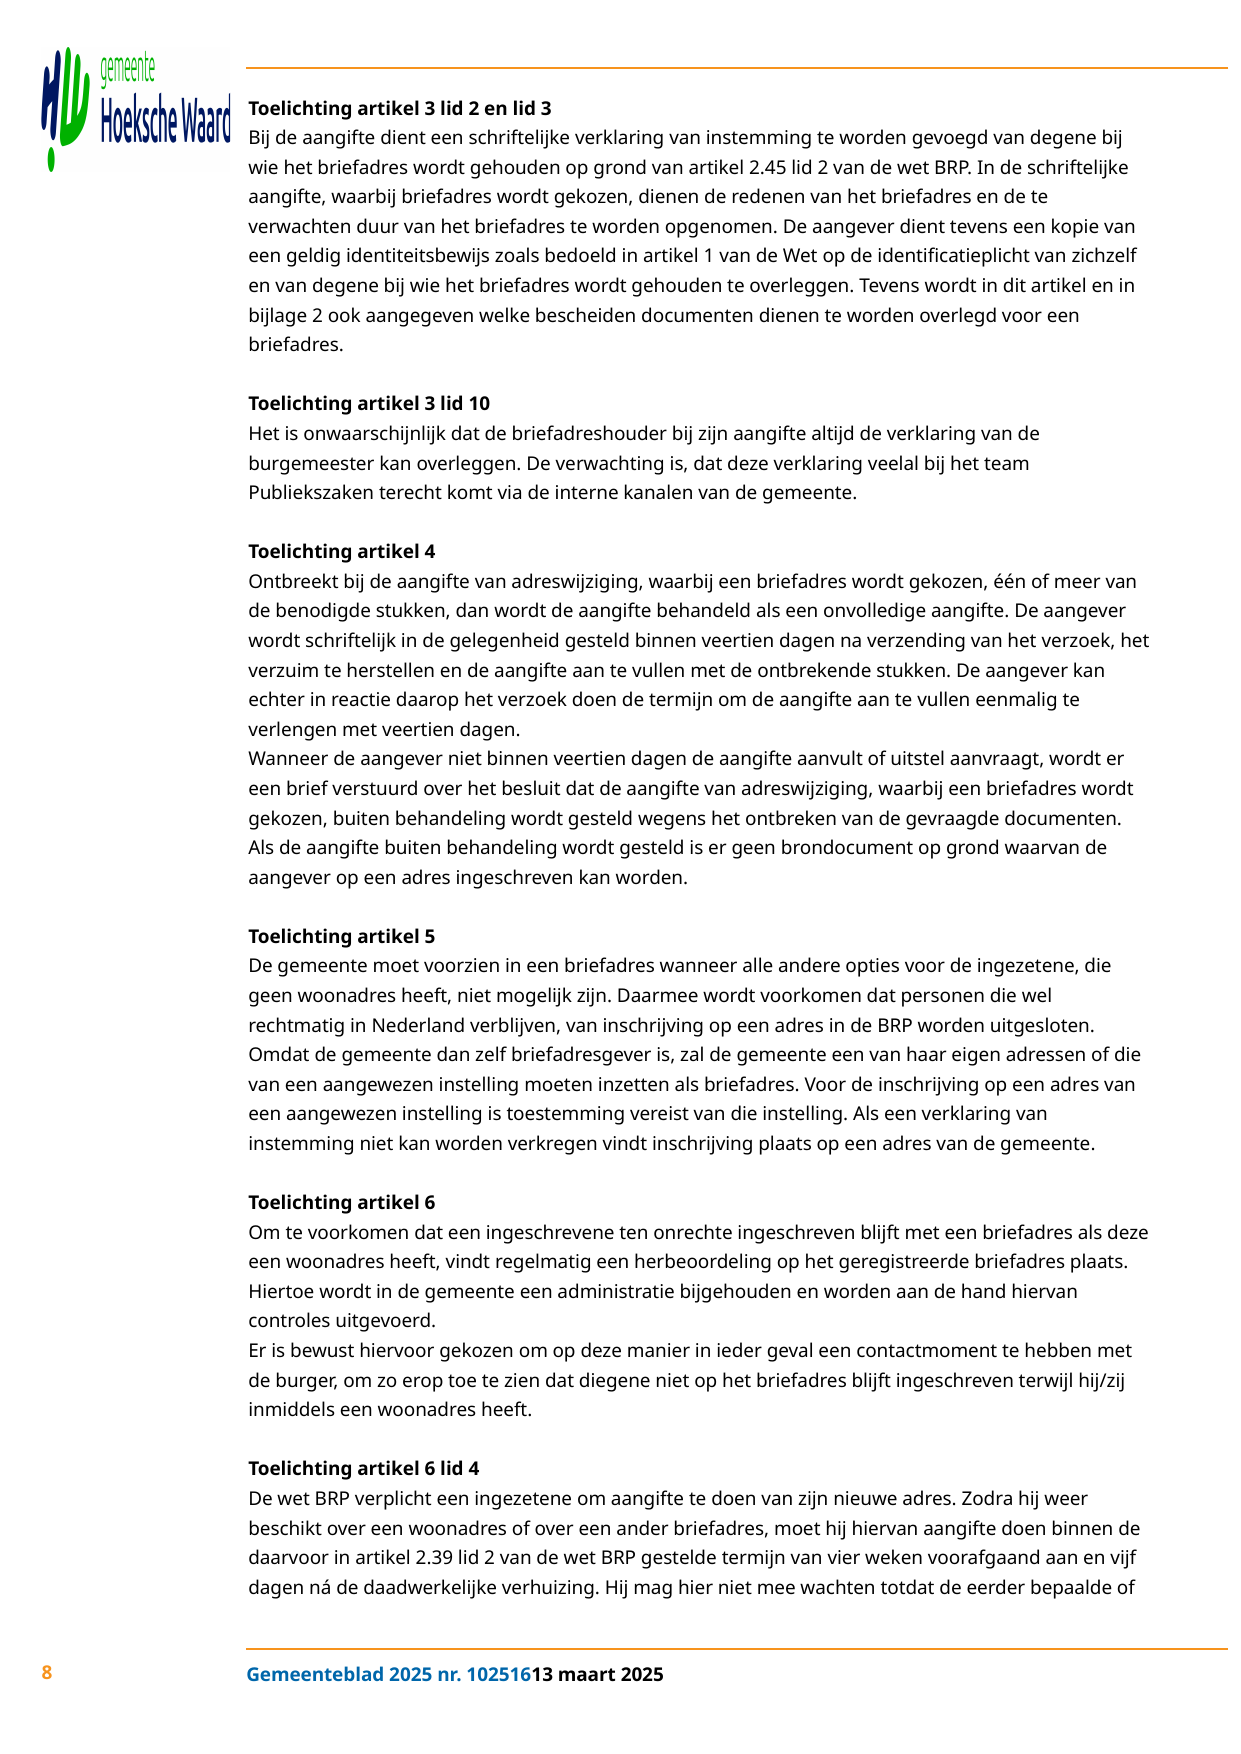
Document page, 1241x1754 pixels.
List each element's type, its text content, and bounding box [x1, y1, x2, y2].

text Toelichting artikel 6 [248, 1189, 1152, 1215]
text Omdat de gemeente dan zelf briefadresgever is, zal de gemeente een van haar eigen adressen of die van een aangewezen instelling moeten inzetten als briefadres. Voor de inschrijving op een adres van een aangewezen instelling is toestemming vereist van die instelling. Als een verklaring van instemming niet kan worden verkregen vindt inschrijving plaats op een adres van de gemeente. [248, 1041, 1152, 1156]
text Het is onwaarschijnlijk dat de briefadreshouder bij zijn aangifte altijd de verklaring van de burgemeester kan overleggen. De verwachting is, dat deze verklaring veelal bij het team Publiekszaken terecht komt via de interne kanalen van de gemeente. [248, 420, 1152, 505]
text Bij de aangifte dient een schriftelijke verklaring van instemming te worden gevoegd van degene bij wie het briefadres wordt gehouden op grond van artikel 2.45 lid 2 van de wet BRP. In de schriftelijke aangifte, waarbij briefadres wordt gekozen, dienen de redenen van het briefadres en de te verwachten duur van het briefadres te worden opgenomen. De aangever dient tevens een kopie van een geldig identiteitsbewijs zoals bedoeld in artikel 1 van de Wet op de identificatieplicht van zichzelf en van degene bij wie het briefadres wordt gehouden te overleggen. Tevens wordt in dit artikel en in bijlage 2 ook aangegeven welke bescheiden documenten dienen te worden overlegd voor een briefadres. [248, 124, 1152, 357]
picture [41, 47, 231, 172]
text Toelichting artikel 6 lid 4 [248, 1456, 1152, 1481]
text Er is bewust hiervoor gekozen om op deze manier in ieder geval een contactmoment te hebben met de burger, om zo erop toe te zien dat diegene niet op het briefadres blijft ingeschreven terwijl hij/zij inmiddels een woonadres heeft. [248, 1337, 1152, 1422]
text De wet BRP verplicht een ingezetene om aangifte te doen van zijn nieuwe adres. Zodra hij weer beschikt over een woonadres of over een ander briefadres, moet hij hiervan aangifte doen binnen de daarvoor in artikel 2.39 lid 2 van de wet BRP gestelde termijn van vier weken voorafgaand aan en vijf dagen ná de daadwerkelijke verhuizing. Hij mag hier niet mee wachten totdat de eerder bepaalde of [248, 1485, 1152, 1600]
text Wanneer de aangever niet binnen veertien dagen de aangifte aanvult of uitstel aanvraagt, wordt er een brief verstuurd over het besluit dat de aangifte van adreswijziging, waarbij een briefadres wordt gekozen, buiten behandeling wordt gesteld wegens het ontbreken van de gevraagde documenten. [248, 746, 1152, 831]
text Om te voorkomen dat een ingeschrevene ten onrechte ingeschreven blijft met een briefadres als deze een woonadres heeft, vindt regelmatig een herbeoordeling op het geregistreerde briefadres plaats. Hiertoe wordt in de gemeente een administratie bijgehouden en worden aan de hand hiervan controles uitgevoerd. [248, 1219, 1152, 1333]
text Toelichting artikel 5 [248, 923, 1152, 949]
text Toelichting artikel 3 lid 10 [248, 391, 1152, 416]
text Toelichting artikel 3 lid 2 en lid 3 [248, 95, 1152, 121]
text Ontbreekt bij de aangifte van adreswijziging, waarbij een briefadres wordt gekozen, één of meer van de benodigde stukken, dan wordt de aangifte behandeld als een onvolledige aangifte. De aangever wordt schriftelijk in de gelegenheid gesteld binnen veertien dagen na verzending van het verzoek, het verzuim te herstellen en de aangifte aan te vullen met de ontbrekende stukken. De aangever kan echter in reactie daarop het verzoek doen de termijn om de aangifte aan te vullen eenmalig te verlengen met veertien dagen. [248, 568, 1152, 742]
text Toelichting artikel 4 [248, 538, 1152, 564]
text De gemeente moet voorzien in een briefadres wanneer alle andere opties voor de ingezetene, die geen woonadres heeft, niet mogelijk zijn. Daarmee wordt voorkomen dat personen die wel rechtmatig in Nederland verblijven, van inschrijving op een adres in de BRP worden uitgesloten. [248, 953, 1152, 1038]
text Als de aangifte buiten behandeling wordt gesteld is er geen brondocument op grond waarvan de aangever op een adres ingeschreven kan worden. [248, 834, 1152, 890]
